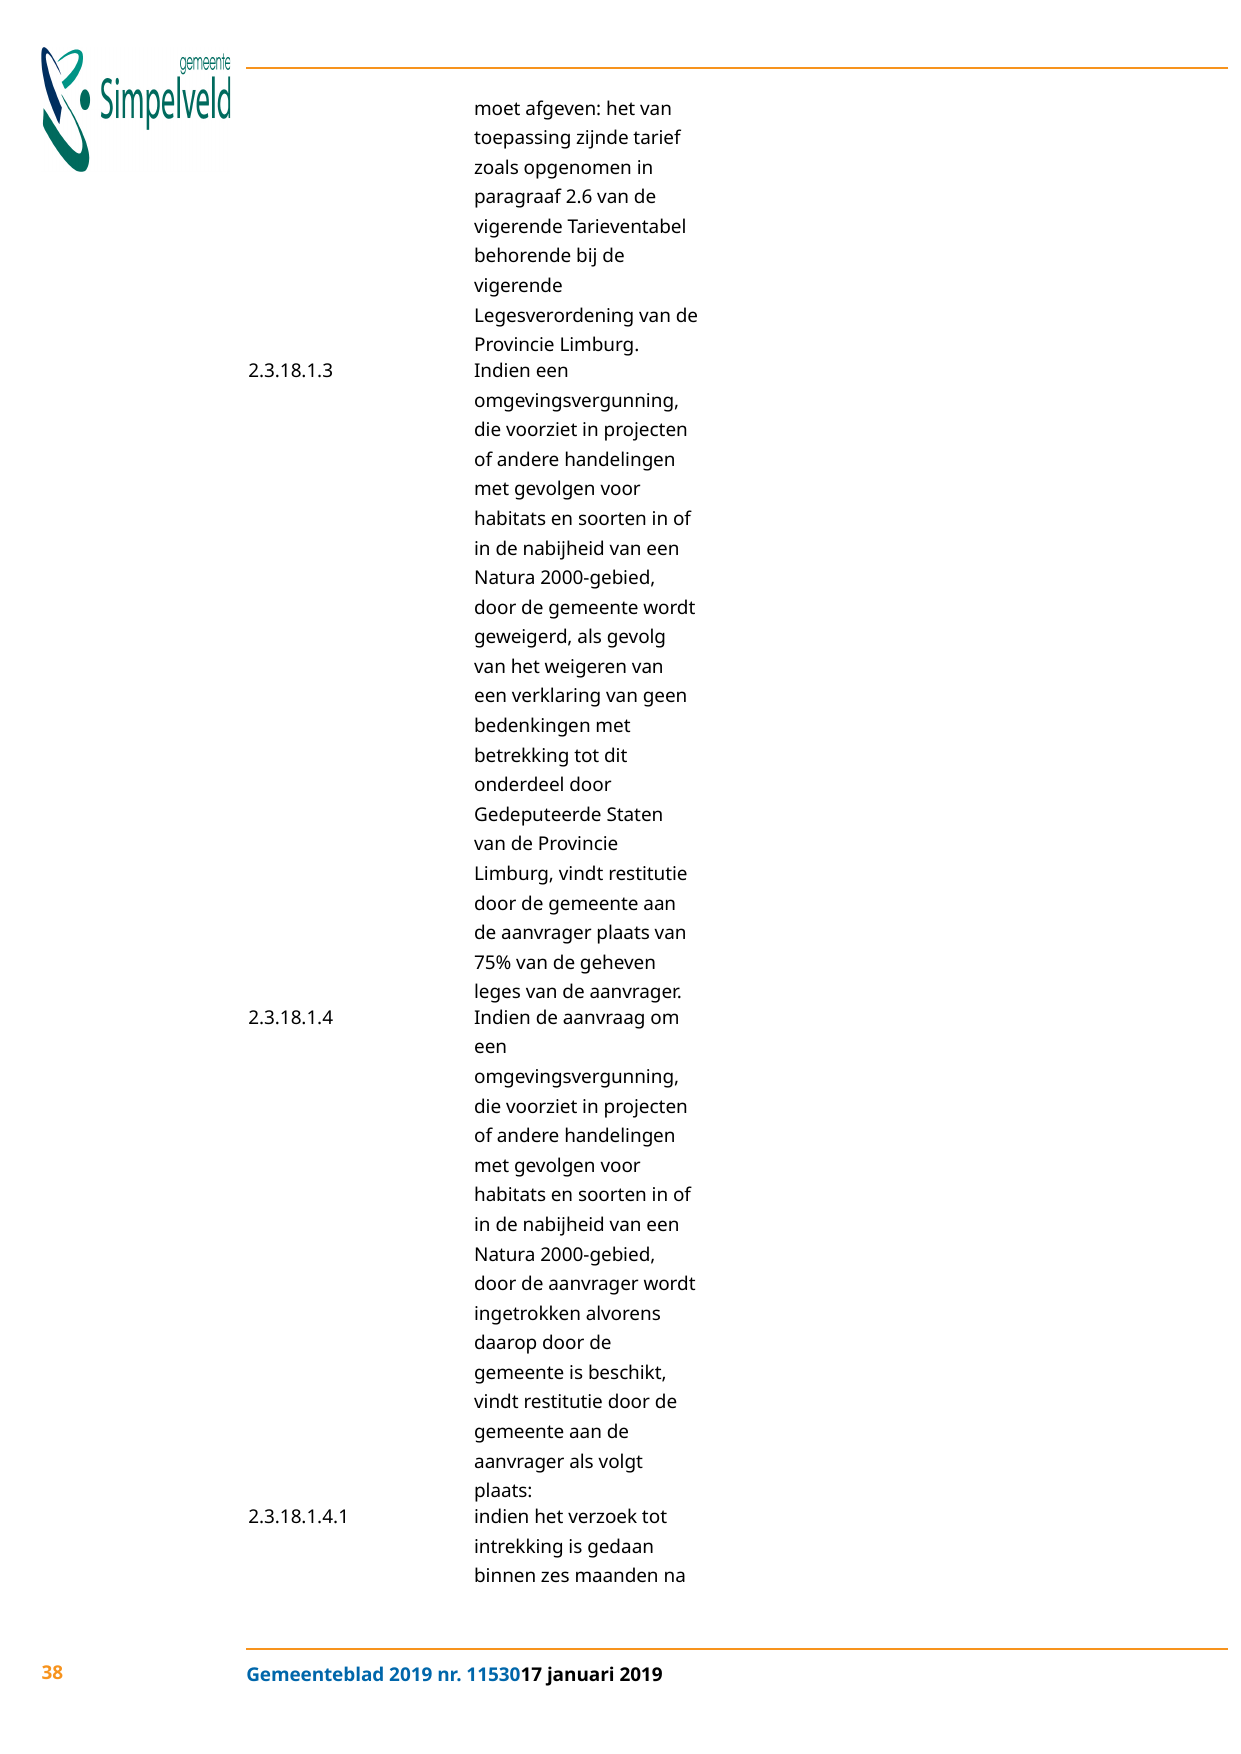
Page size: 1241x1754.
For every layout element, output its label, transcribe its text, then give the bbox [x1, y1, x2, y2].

table_cell [700, 1503, 926, 1588]
table_cell indien het verzoek tot intrekking is gedaan binnen zes maanden na [474, 1503, 700, 1588]
table_cell [926, 1503, 1152, 1588]
table_cell Indien een omgevingsvergunning, die voorziet in projecten of andere handelingen met gevolgen voor habitats en soorten in of in de nabijheid van een Natura 2000-gebied, door de gemeente wordt geweigerd, als gevolg van het weigeren van een verklaring van geen bedenkingen met betrekking tot dit onderdeel door Gedeputeerde Staten van de Provincie Limburg, vindt restitutie door de gemeente aan de aanvrager plaats van 75% van de geheven leges van de aanvrager. [474, 357, 700, 1004]
table_cell 2.3.18.1.4 [248, 1004, 474, 1503]
table_cell Indien de aanvraag om een omgevingsvergunning, die voorziet in projecten of andere handelingen met gevolgen voor habitats en soorten in of in de nabijheid van een Natura 2000-gebied, door de aanvrager wordt ingetrokken alvorens daarop door de gemeente is beschikt, vindt restitutie door de gemeente aan de aanvrager als volgt plaats: [474, 1004, 700, 1503]
table_cell 2.3.18.1.3 [248, 357, 474, 1004]
table_cell [700, 357, 926, 1004]
table_cell [926, 357, 1152, 1004]
table_cell moet afgeven: het van toepassing zijnde tarief zoals opgenomen in paragraaf 2.6 van de vigerende Tarieventabel behorende bij de vigerende Legesverordening van de Provincie Limburg. [474, 95, 700, 357]
table_cell [700, 95, 926, 357]
table_cell [700, 1004, 926, 1503]
table_cell 2.3.18.1.4.1 [248, 1503, 474, 1588]
table_cell [926, 95, 1152, 357]
table_cell [248, 95, 474, 357]
table_cell [926, 1004, 1152, 1503]
picture [41, 47, 231, 172]
